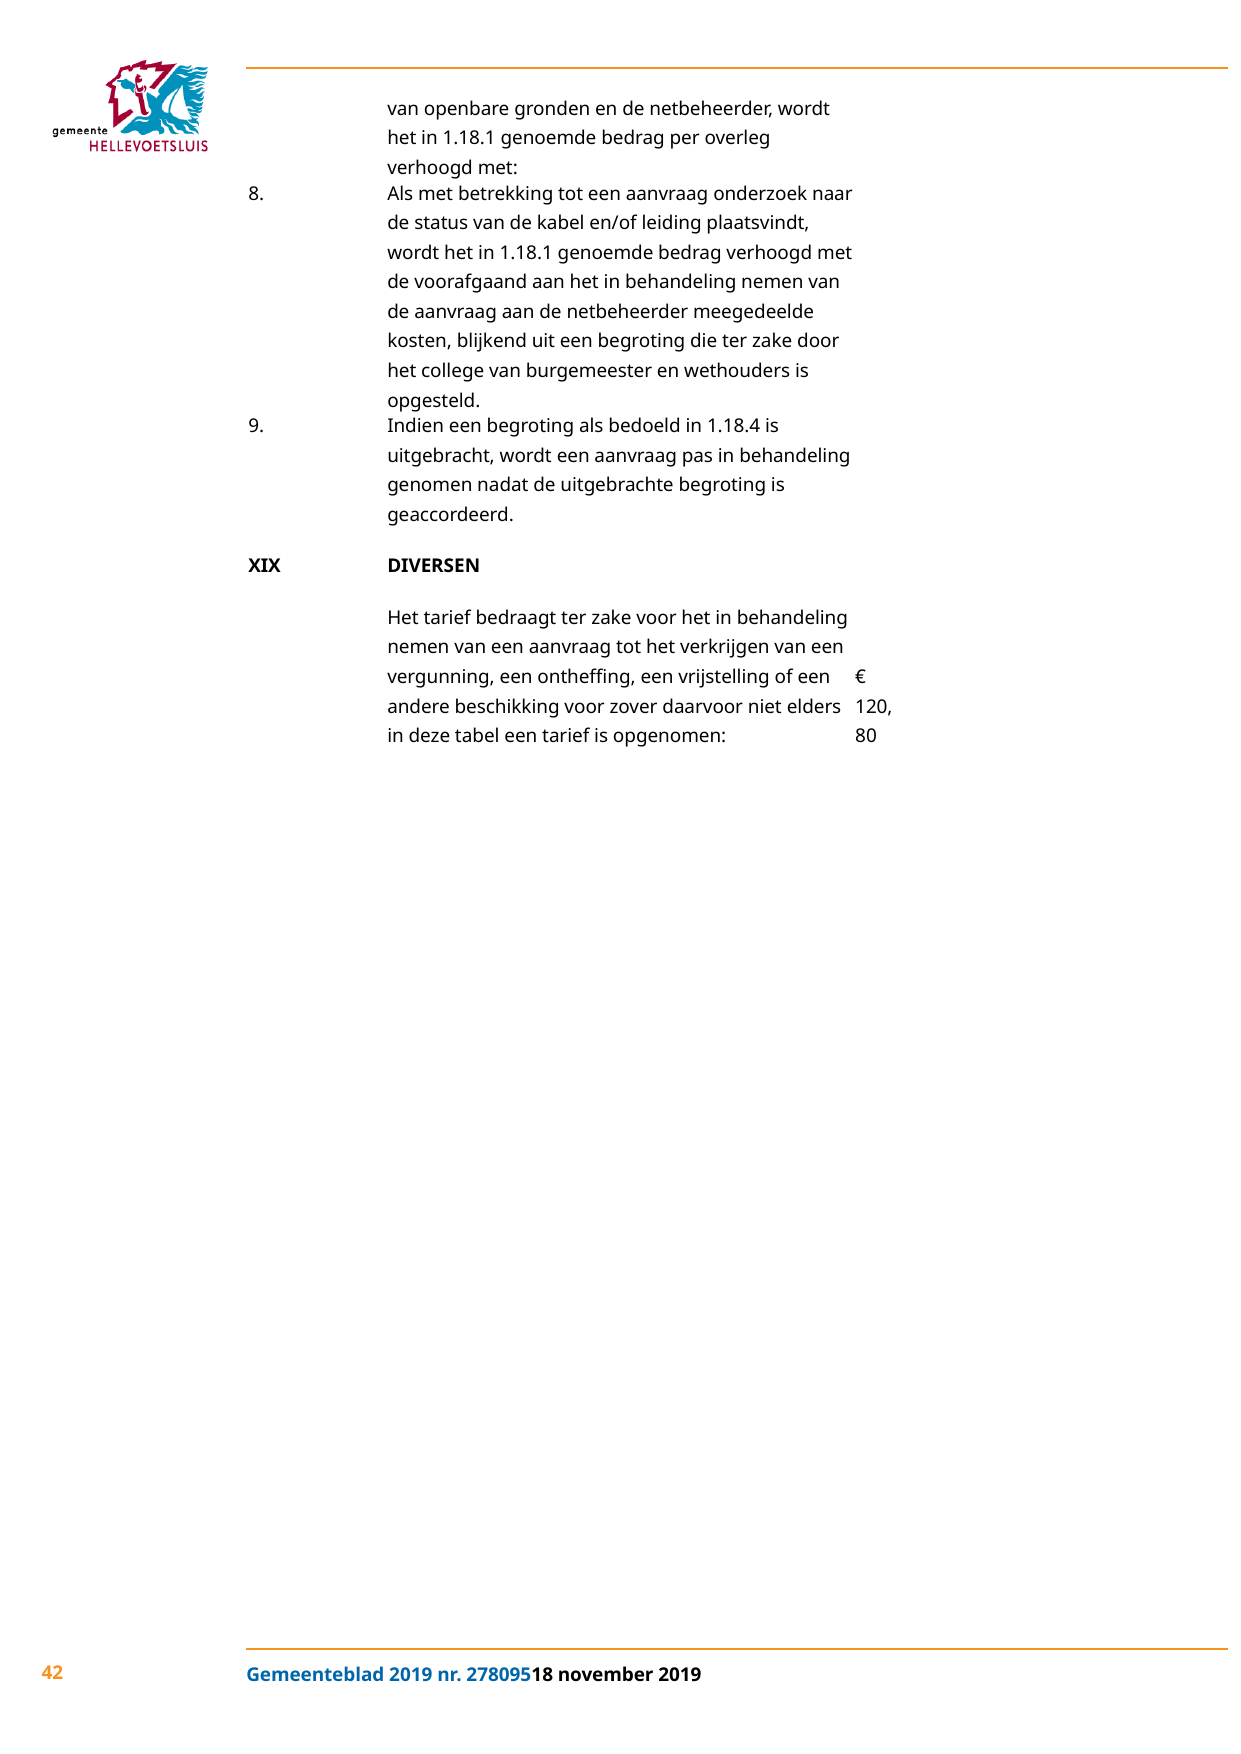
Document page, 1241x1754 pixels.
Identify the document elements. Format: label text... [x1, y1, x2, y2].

table_cell [855, 95, 901, 180]
table_cell XIX [248, 553, 387, 578]
table_cell [248, 527, 387, 553]
table_cell Het tarief bedraagt ter zake voor het in behandeling nemen van een aanvraag tot het verkrijgen van een vergunning, een ontheffing, een vrijstelling of een andere beschikking voor zover daarvoor niet elders in deze tabel een tarief is opgenomen: [387, 604, 855, 748]
table_cell [855, 553, 901, 578]
table_cell [248, 95, 387, 180]
table_cell van openbare gronden en de netbeheerder, wordt het in 1.18.1 genoemde bedrag per overleg verhoogd met: [387, 95, 855, 180]
table_cell Indien een begroting als bedoeld in 1.18.4 is uitgebracht, wordt een aanvraag pas in behandeling genomen nadat de uitgebrachte begroting is geaccordeerd. [387, 413, 855, 527]
table_cell [387, 527, 855, 553]
table_cell 8. [248, 180, 387, 412]
table_cell € 120,80 [855, 604, 901, 748]
table_cell [387, 579, 855, 604]
table_cell [855, 579, 901, 604]
table_cell [855, 180, 901, 412]
table_cell [855, 527, 901, 553]
table_cell DIVERSEN [387, 553, 855, 578]
table_cell [855, 413, 901, 527]
table_cell 9. [248, 413, 387, 527]
table_cell [248, 579, 387, 604]
table_cell Als met betrekking tot een aanvraag onderzoek naar de status van de kabel en/of leiding plaatsvindt, wordt het in 1.18.1 genoemde bedrag verhoogd met de voorafgaand aan het in behandeling nemen van de aanvraag aan de netbeheerder meegedeelde kosten, blijkend uit een begroting die ter zake door het college van burgemeester en wethouders is opgesteld. [387, 180, 855, 412]
table_cell [248, 604, 387, 748]
picture [41, 47, 231, 172]
